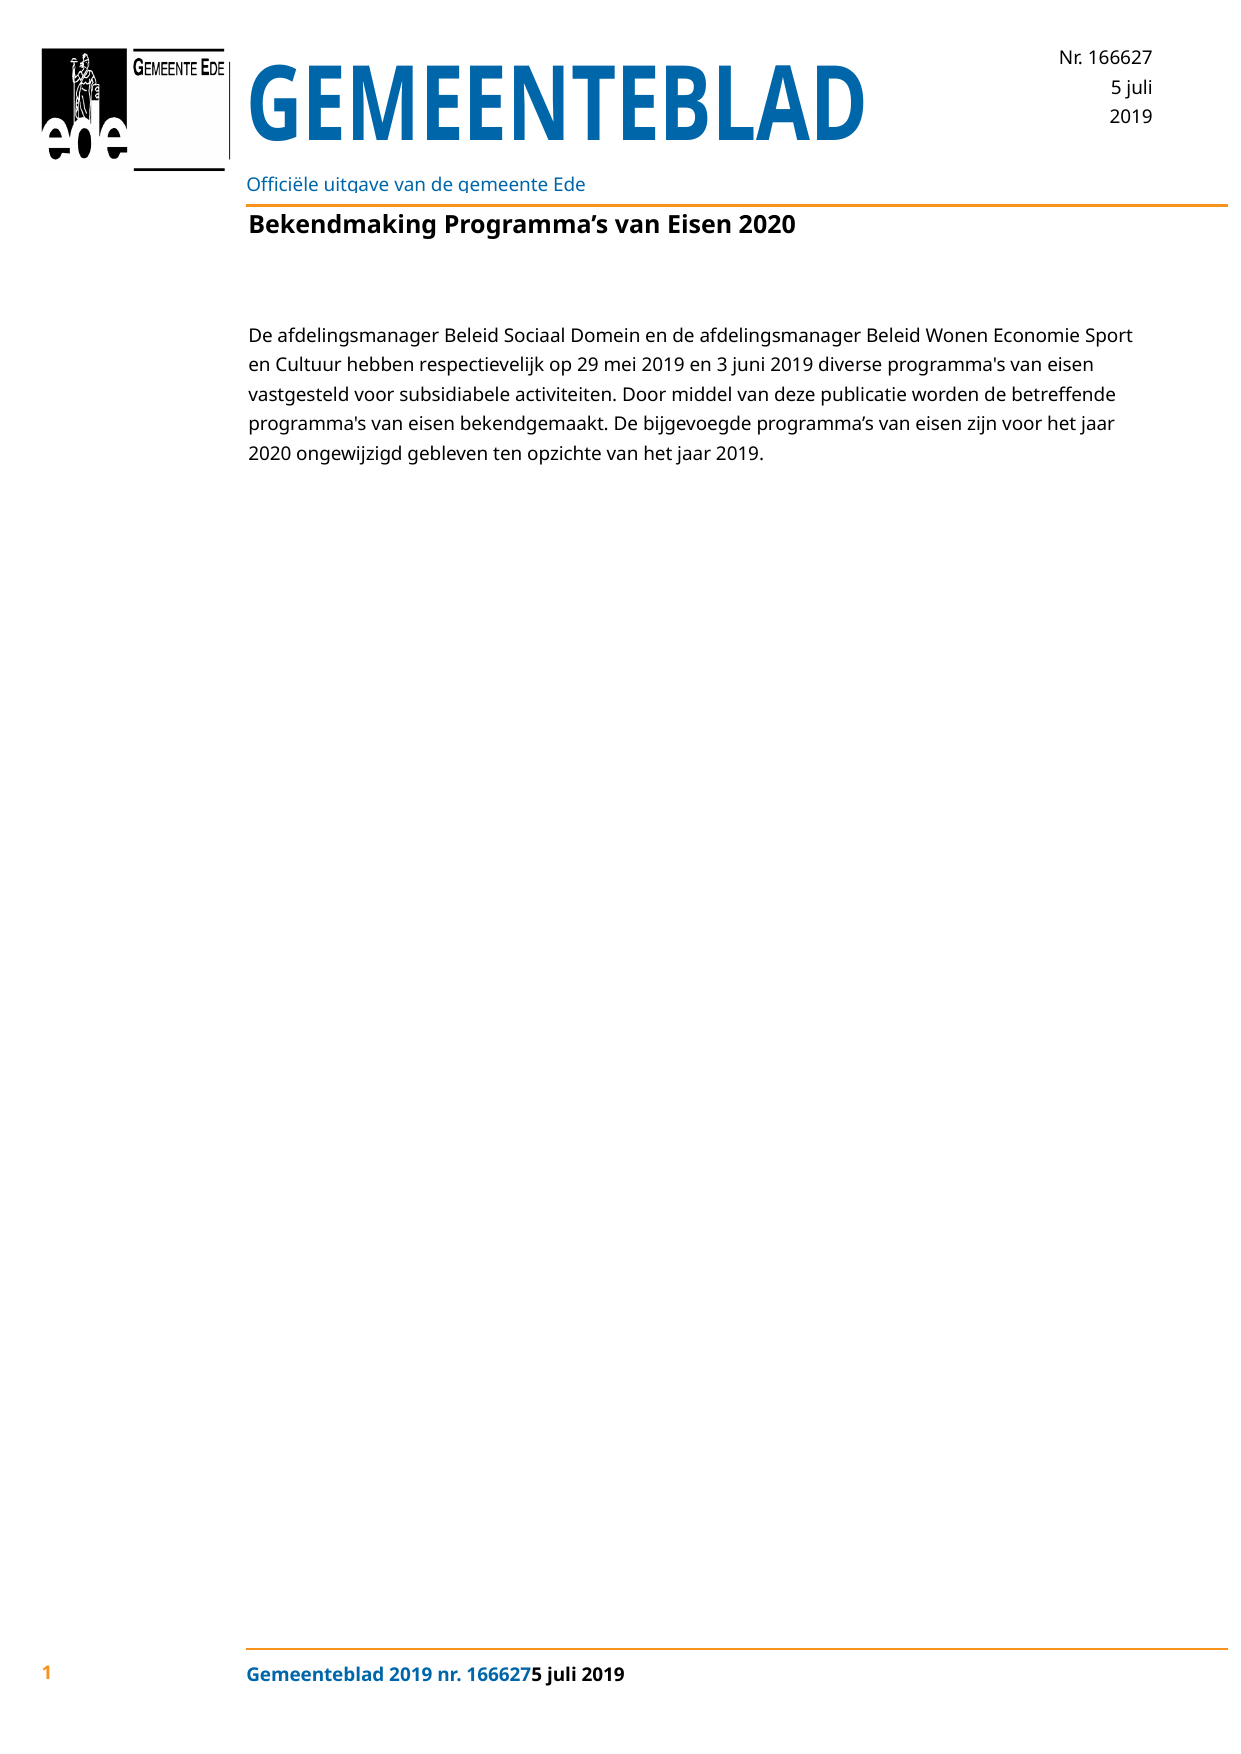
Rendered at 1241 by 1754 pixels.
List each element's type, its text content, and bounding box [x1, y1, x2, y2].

text Bekendmaking Programma’s van Eisen 2020 [248, 207, 1152, 241]
text De afdelingsmanager Beleid Sociaal Domein en de afdelingsmanager Beleid Wonen Economie Sport en Cultuur hebben respectievelijk op 29 mei 2019 en 3 juni 2019 diverse programma's van eisen vastgesteld voor subsidiabele activiteiten. Door middel van deze publicatie worden de betreffende programma's van eisen bekendgemaakt. De bijgevoegde programma’s van eisen zijn voor het jaar 2020 ongewijzigd gebleven ten opzichte van het jaar 2019. [248, 322, 1152, 466]
picture [41, 47, 231, 172]
